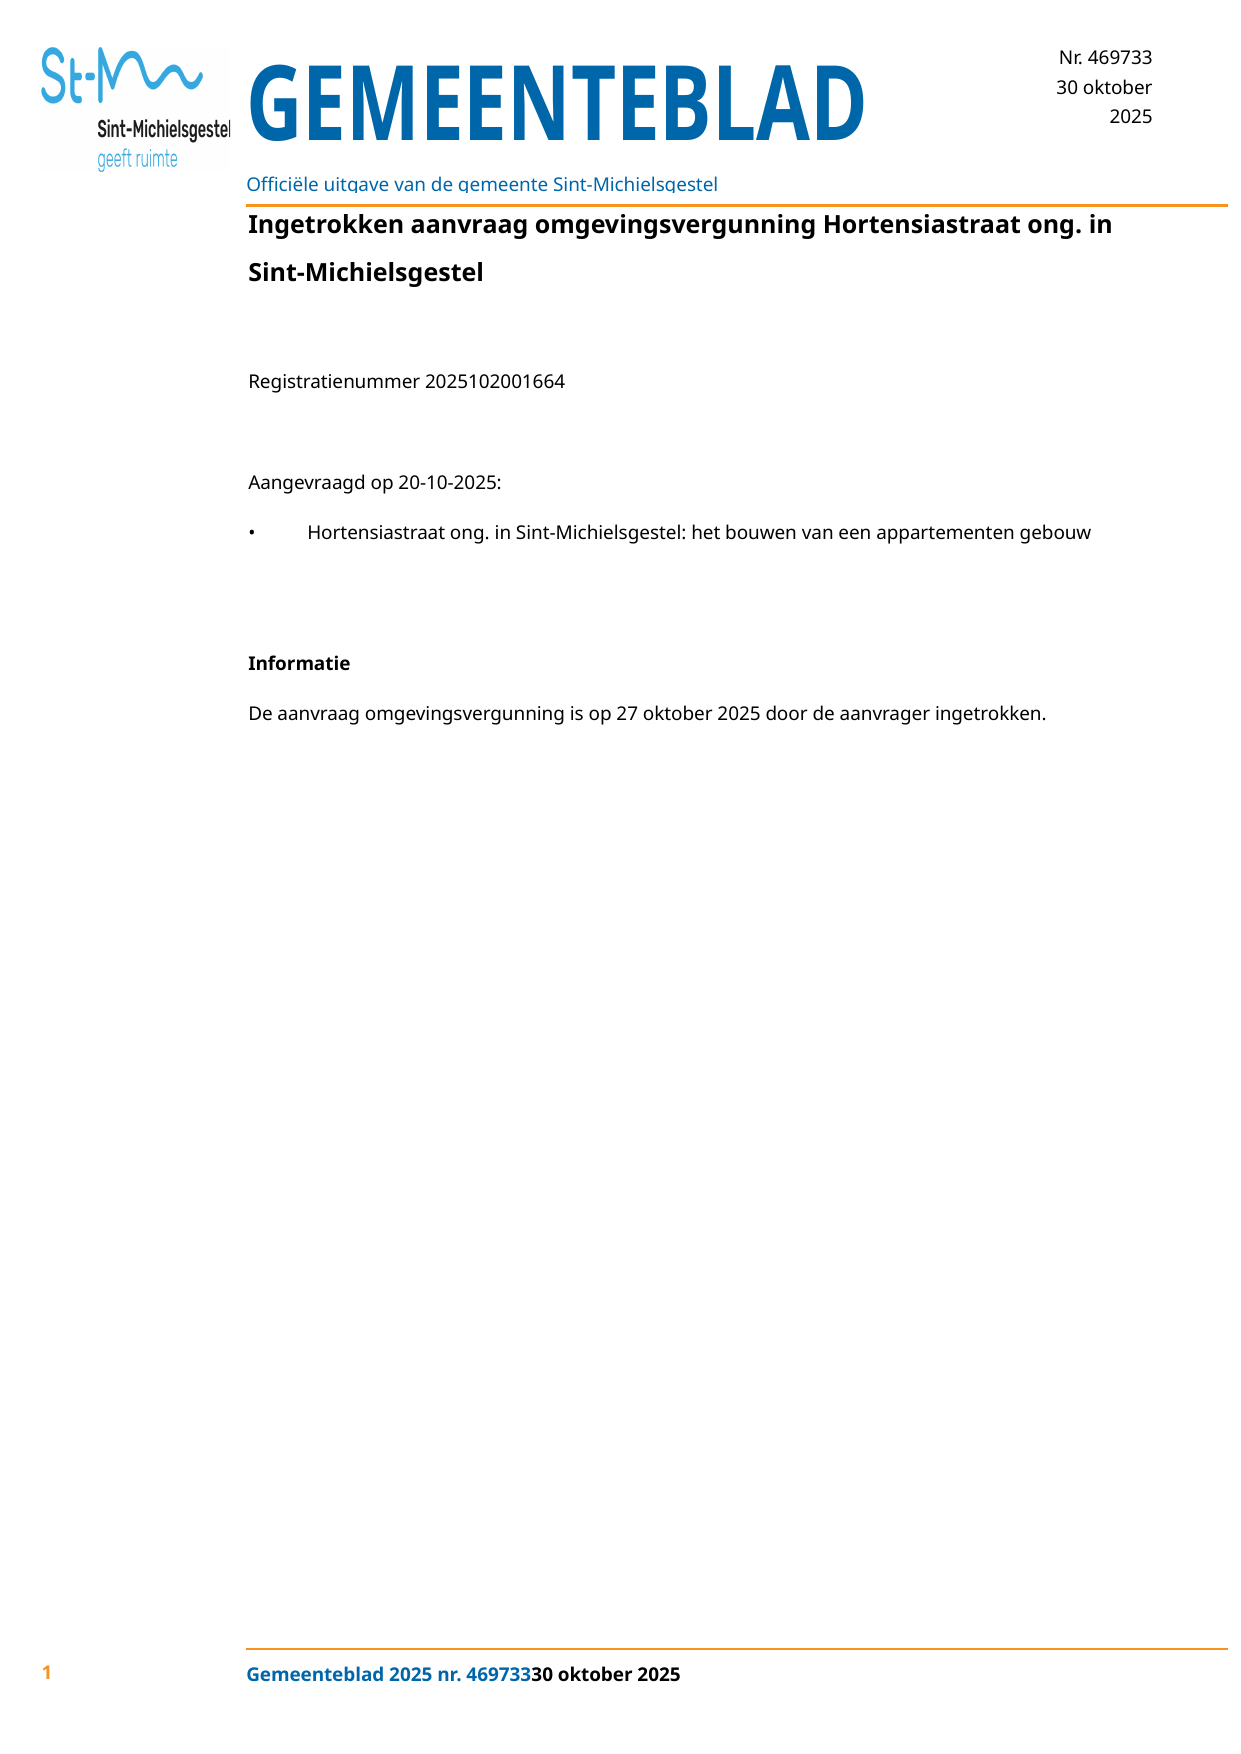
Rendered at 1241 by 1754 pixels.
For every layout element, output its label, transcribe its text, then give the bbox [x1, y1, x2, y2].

text Registratienummer 2025102001664 [248, 368, 1152, 394]
text Aangevraagd op 20-10-2025: [248, 469, 1152, 495]
text Ingetrokken aanvraag omgevingsvergunning Hortensiastraat ong. in Sint-Michielsgestel [248, 207, 1152, 288]
picture [41, 47, 231, 172]
list Hortensiastraat ong. in Sint-Michielsgestel: het bouwen van een appartementen gebouw [248, 519, 1152, 545]
text De aanvraag omgevingsvergunning is op 27 oktober 2025 door de aanvrager ingetrokken. [248, 700, 1152, 726]
text Informatie [248, 650, 1152, 676]
